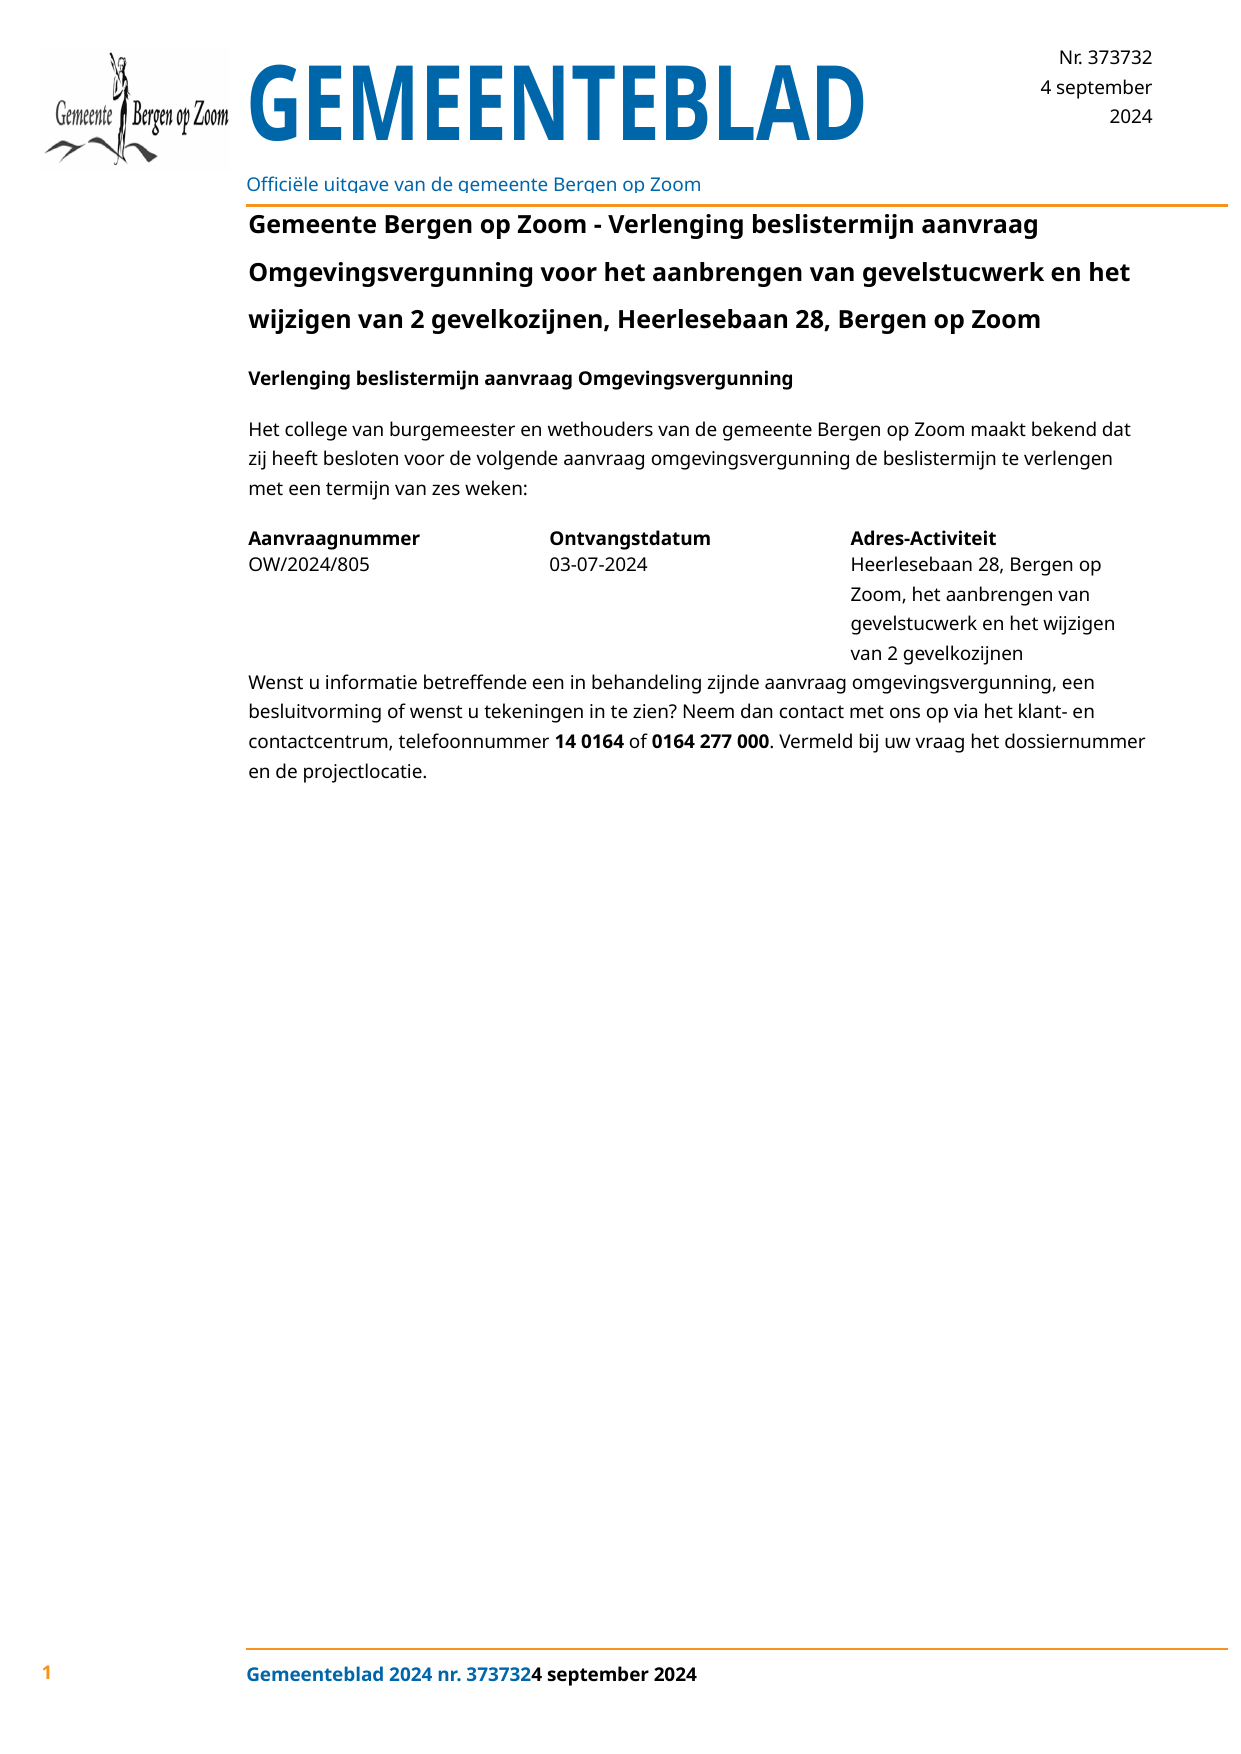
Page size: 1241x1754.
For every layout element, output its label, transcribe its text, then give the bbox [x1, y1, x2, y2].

table_cell 03-07-2024 [549, 551, 850, 666]
table_header Aanvraagnummer [248, 526, 549, 551]
table_header Adres-Activiteit [850, 526, 1152, 551]
table_header Ontvangstdatum [549, 526, 850, 551]
table_cell OW/2024/805 [248, 551, 549, 666]
text Verlenging beslistermijn aanvraag Omgevingsvergunning [248, 366, 1152, 391]
picture [41, 47, 231, 172]
text Het college van burgemeester en wethouders van de gemeente Bergen op Zoom maakt bekend dat zij heeft besloten voor de volgende aanvraag omgevingsvergunning de beslistermijn te verlengen met een termijn van zes weken: [248, 416, 1152, 501]
table_cell Heerlesebaan 28, Bergen op Zoom, het aanbrengen van gevelstucwerk en het wijzigen van 2 gevelkozijnen [850, 551, 1152, 666]
text Wenst u informatie betreffende een in behandeling zijnde aanvraag omgevingsvergunning, een besluitvorming of wenst u tekeningen in te zien? Neem dan contact met ons op via het klant- en contactcentrum, telefoonnummer 14 0164 of 0164 277 000. Vermeld bij uw vraag het dossiernummer en de projectlocatie. [248, 669, 1152, 783]
text Gemeente Bergen op Zoom - Verlenging beslistermijn aanvraag Omgevingsvergunning voor het aanbrengen van gevelstucwerk en het wijzigen van 2 gevelkozijnen, Heerlesebaan 28, Bergen op Zoom [248, 207, 1152, 336]
